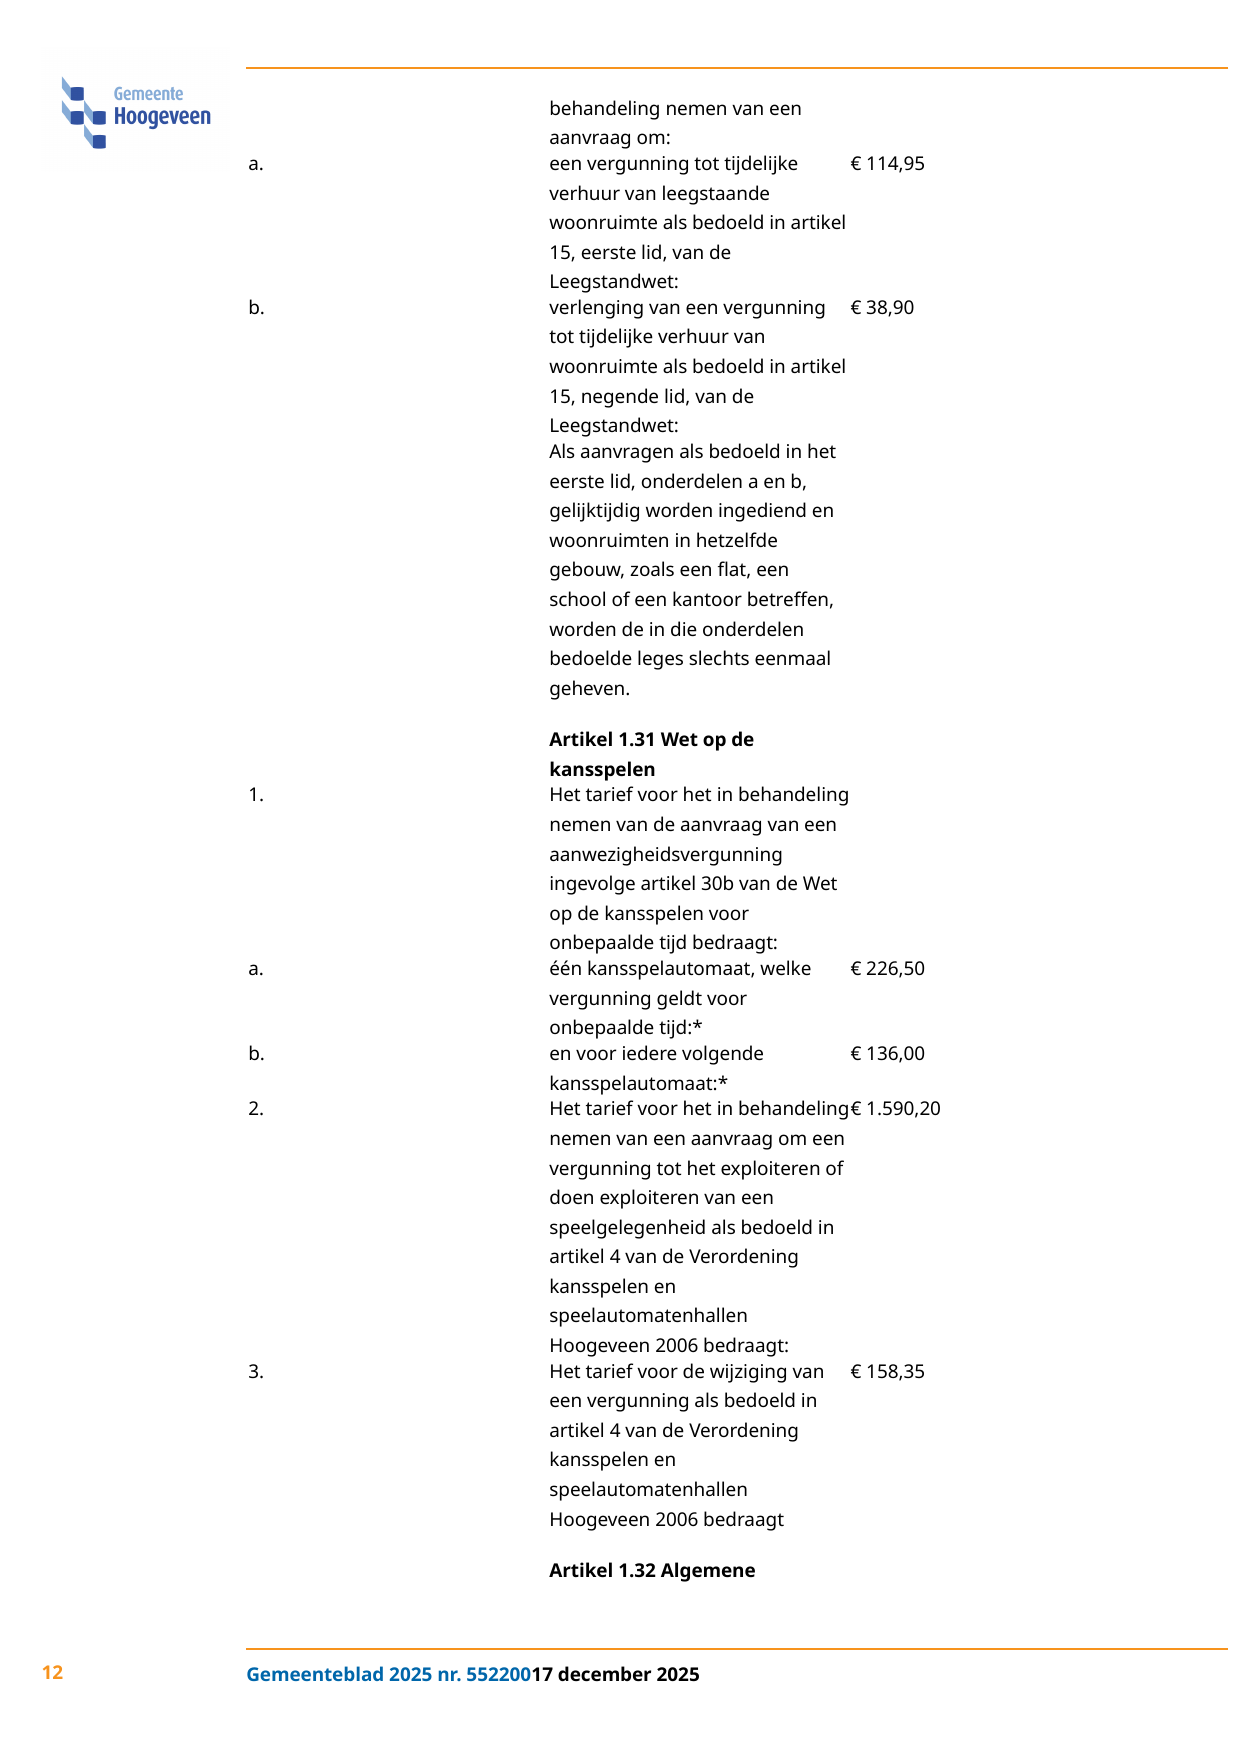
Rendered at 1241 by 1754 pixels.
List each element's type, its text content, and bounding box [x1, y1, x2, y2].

table_cell Als aanvragen als bedoeld in het eerste lid, onderdelen a en b, gelijktijdig worden ingediend en woonruimten in hetzelfde gebouw, zoals een flat, een school of een kantoor betreffen, worden de in die onderdelen bedoelde leges slechts eenmaal geheven. [549, 438, 850, 701]
table_cell Artikel 1.31 Wet op de kansspelen [549, 726, 850, 782]
table_cell [248, 95, 549, 150]
table_cell € 136,00 [850, 1040, 1152, 1096]
table_cell [850, 782, 1152, 955]
table_cell € 1.590,20 [850, 1096, 1152, 1358]
table_cell 1. [248, 782, 549, 955]
table_cell [850, 1532, 1152, 1557]
table_cell [850, 95, 1152, 150]
table_cell behandeling nemen van een aanvraag om: [549, 95, 850, 150]
table_cell € 38,90 [850, 294, 1152, 438]
table_cell [248, 1532, 549, 1557]
table_cell [248, 726, 549, 782]
table_cell 2. [248, 1096, 549, 1358]
table_cell een vergunning tot tijdelijke verhuur van leegstaande woonruimte als bedoeld in artikel 15, eerste lid, van de Leegstandwet: [549, 150, 850, 294]
table_cell b. [248, 1040, 549, 1096]
table_cell [248, 438, 549, 701]
table_cell [248, 701, 549, 726]
table_cell [850, 701, 1152, 726]
table_cell € 226,50 [850, 955, 1152, 1040]
table_cell Het tarief voor het in behandeling nemen van de aanvraag van een aanwezigheidsvergunning ingevolge artikel 30b van de Wet op de kansspelen voor onbepaalde tijd bedraagt: [549, 782, 850, 955]
table_cell € 114,95 [850, 150, 1152, 294]
table_cell [850, 726, 1152, 782]
table_cell en voor iedere volgende kansspelautomaat:* [549, 1040, 850, 1096]
table_cell [850, 1557, 1152, 1583]
table_cell verlenging van een vergunning tot tijdelijke verhuur van woonruimte als bedoeld in artikel 15, negende lid, van de Leegstandwet: [549, 294, 850, 438]
table_cell 3. [248, 1358, 549, 1532]
table_cell Artikel 1.32 Algemene [549, 1557, 850, 1583]
table_cell b. [248, 294, 549, 438]
table_cell [549, 1532, 850, 1557]
table_cell € 158,35 [850, 1358, 1152, 1532]
table_cell [549, 701, 850, 726]
picture [41, 47, 231, 172]
table_cell Het tarief voor het in behandeling nemen van een aanvraag om een vergunning tot het exploiteren of doen exploiteren van een speelgelegenheid als bedoeld in artikel 4 van de Verordening kansspelen en speelautomatenhallen Hoogeveen 2006 bedraagt: [549, 1096, 850, 1358]
table_cell a. [248, 955, 549, 1040]
table_cell één kansspelautomaat, welke vergunning geldt voor onbepaalde tijd:* [549, 955, 850, 1040]
table_cell [850, 438, 1152, 701]
table_cell [248, 1557, 549, 1583]
table_cell a. [248, 150, 549, 294]
table_cell Het tarief voor de wijziging van een vergunning als bedoeld in artikel 4 van de Verordening kansspelen en speelautomatenhallen Hoogeveen 2006 bedraagt [549, 1358, 850, 1532]
